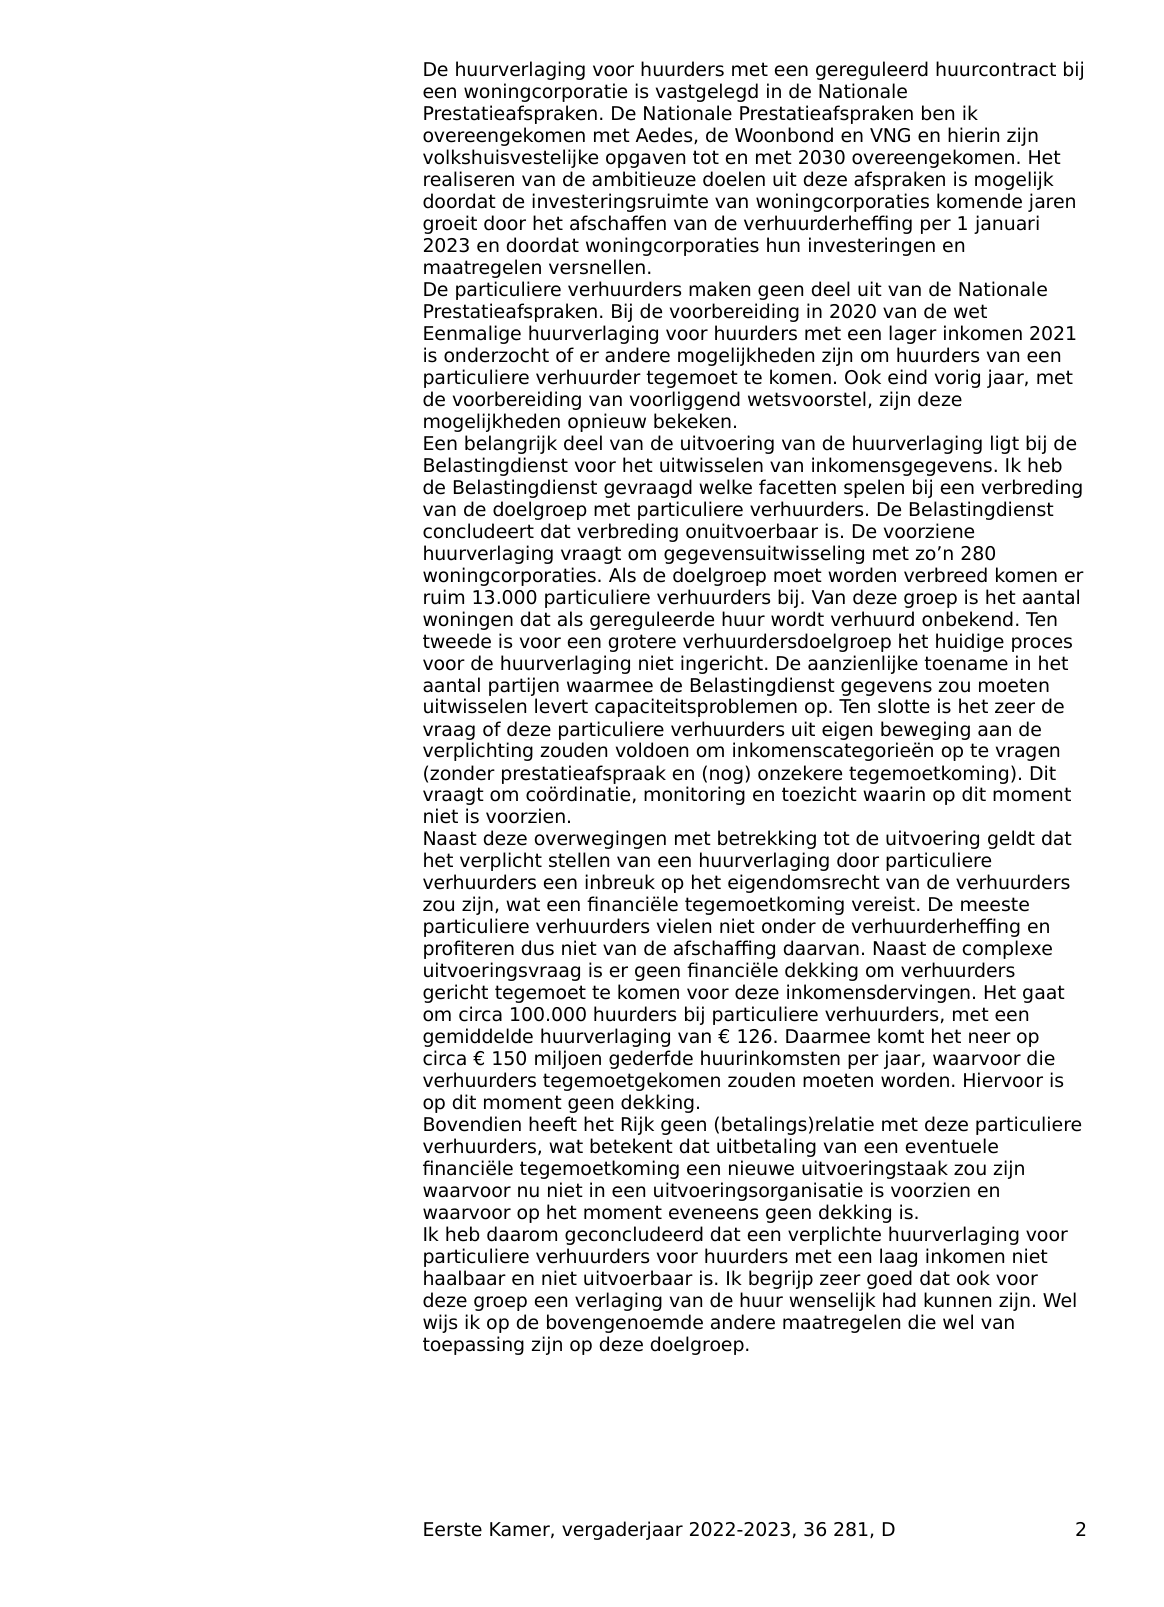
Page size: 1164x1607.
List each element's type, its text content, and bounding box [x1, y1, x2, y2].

text Ik heb daarom geconcludeerd dat een verplichte huurverlaging voor particuliere verhuurders voor huurders met een laag inkomen niet haalbaar en niet uitvoerbaar is. Ik begrijp zeer goed dat ook voor deze groep een verlaging van de huur wenselijk had kunnen zijn. Wel wijs ik op de bovengenoemde andere maatregelen die wel van toepassing zijn op deze doelgroep. [422, 1224, 1087, 1356]
text Bovendien heeft het Rijk geen (betalings)relatie met deze particuliere verhuurders, wat betekent dat uitbetaling van een eventuele financiële tegemoetkoming een nieuwe uitvoeringstaak zou zijn waarvoor nu niet in een uitvoeringsorganisatie is voorzien en waarvoor op het moment eveneens geen dekking is. [422, 1114, 1087, 1224]
text Naast deze overwegingen met betrekking tot de uitvoering geldt dat het verplicht stellen van een huurverlaging door particuliere verhuurders een inbreuk op het eigendomsrecht van de verhuurders zou zijn, wat een financiële tegemoetkoming vereist. De meeste particuliere verhuurders vielen niet onder de verhuurderheffing en profiteren dus niet van de afschaffing daarvan. Naast de complexe uitvoeringsvraag is er geen financiële dekking om verhuurders gericht tegemoet te komen voor deze inkomensdervingen. Het gaat om circa 100.000 huurders bij particuliere verhuurders, met een gemiddelde huurverlaging van € 126. Daarmee komt het neer op circa € 150 miljoen gederfde huurinkomsten per jaar, waarvoor die verhuurders tegemoetgekomen zouden moeten worden. Hiervoor is op dit moment geen dekking. [422, 828, 1087, 1114]
text De huurverlaging voor huurders met een gereguleerd huurcontract bij een woningcorporatie is vastgelegd in de Nationale Prestatieafspraken. De Nationale Prestatieafspraken ben ik overeengekomen met Aedes, de Woonbond en VNG en hierin zijn volkshuisvestelijke opgaven tot en met 2030 overeengekomen. Het realiseren van de ambitieuze doelen uit deze afspraken is mogelijk doordat de investeringsruimte van woningcorporaties komende jaren groeit door het afschaffen van de verhuurderheffing per 1 januari 2023 en doordat woningcorporaties hun investeringen en maatregelen versnellen. [422, 59, 1087, 279]
text De particuliere verhuurders maken geen deel uit van de Nationale Prestatieafspraken. Bij de voorbereiding in 2020 van de wet Eenmalige huurverlaging voor huurders met een lager inkomen 2021 is onderzocht of er andere mogelijkheden zijn om huurders van een particuliere verhuurder tegemoet te komen. Ook eind vorig jaar, met de voorbereiding van voorliggend wetsvoorstel, zijn deze mogelijkheden opnieuw bekeken. [422, 279, 1087, 433]
text Een belangrijk deel van de uitvoering van de huurverlaging ligt bij de Belastingdienst voor het uitwisselen van inkomensgegevens. Ik heb de Belastingdienst gevraagd welke facetten spelen bij een verbreding van de doelgroep met particuliere verhuurders. De Belastingdienst concludeert dat verbreding onuitvoerbaar is. De voorziene huurverlaging vraagt om gegevensuitwisseling met zo’n 280 woningcorporaties. Als de doelgroep moet worden verbreed komen er ruim 13.000 particuliere verhuurders bij. Van deze groep is het aantal woningen dat als gereguleerde huur wordt verhuurd onbekend. Ten tweede is voor een grotere verhuurdersdoelgroep het huidige proces voor de huurverlaging niet ingericht. De aanzienlijke toename in het aantal partijen waarmee de Belastingdienst gegevens zou moeten uitwisselen levert capaciteitsproblemen op. Ten slotte is het zeer de vraag of deze particuliere verhuurders uit eigen beweging aan de verplichting zouden voldoen om inkomenscategorieën op te vragen (zonder prestatieafspraak en (nog) onzekere tegemoetkoming). Dit vraagt om coördinatie, monitoring en toezicht waarin op dit moment niet is voorzien. [422, 433, 1087, 828]
